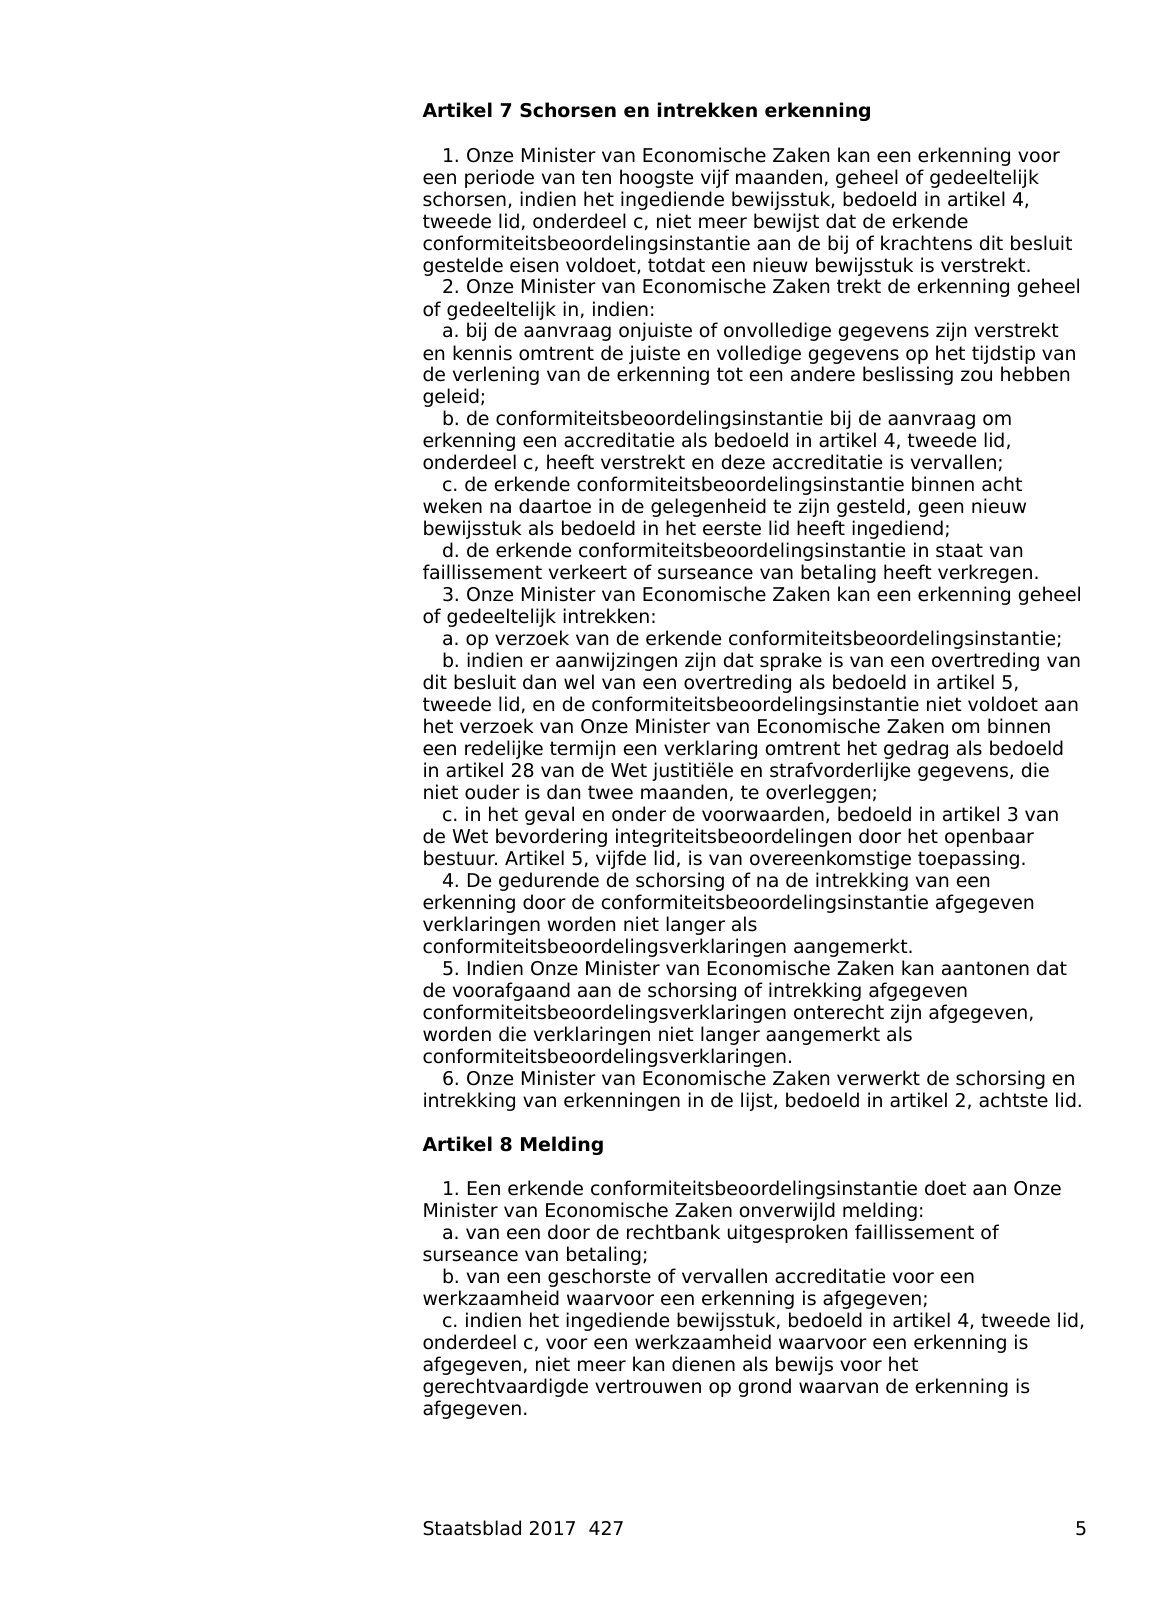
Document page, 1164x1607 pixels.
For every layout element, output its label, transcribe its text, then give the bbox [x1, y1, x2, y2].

text c. indien het ingediende bewijsstuk, bedoeld in artikel 4, tweede lid, onderdeel c, voor een werkzaamheid waarvoor een erkenning is afgegeven, niet meer kan dienen als bewijs voor het gerechtvaardigde vertrouwen op grond waarvan de erkenning is afgegeven. [422, 1310, 1087, 1420]
text a. van een door de rechtbank uitgesproken faillissement of surseance van betaling; [422, 1222, 1087, 1266]
text c. in het geval en onder de voorwaarden, bedoeld in artikel 3 van de Wet bevordering integriteitsbeoordelingen door het openbaar bestuur. Artikel 5, vijfde lid, is van overeenkomstige toepassing. [422, 804, 1087, 870]
text 2. Onze Minister van Economische Zaken trekt de erkenning geheel of gedeeltelijk in, indien: [422, 276, 1087, 320]
text 5. Indien Onze Minister van Economische Zaken kan aantonen dat de voorafgaand aan de schorsing of intrekking afgegeven conformiteitsbeoordelingsverklaringen onterecht zijn afgegeven, worden die verklaringen niet langer aangemerkt als conformiteitsbeoordelingsverklaringen. [422, 958, 1087, 1068]
text 1. Onze Minister van Economische Zaken kan een erkenning voor een periode van ten hoogste vijf maanden, geheel of gedeeltelijk schorsen, indien het ingediende bewijsstuk, bedoeld in artikel 4, tweede lid, onderdeel c, niet meer bewijst dat de erkende conformiteitsbeoordelingsinstantie aan de bij of krachtens dit besluit gestelde eisen voldoet, totdat een nieuw bewijsstuk is verstrekt. [422, 144, 1087, 276]
text a. bij de aanvraag onjuiste of onvolledige gegevens zijn verstrekt en kennis omtrent de juiste en volledige gegevens op het tijdstip van de verlening van de erkenning tot een andere beslissing zou hebben geleid; [422, 320, 1087, 408]
text c. de erkende conformiteitsbeoordelingsinstantie binnen acht weken na daartoe in de gelegenheid te zijn gesteld, geen nieuw bewijsstuk als bedoeld in het eerste lid heeft ingediend; [422, 474, 1087, 540]
subtitle Artikel 8 Melding [422, 1134, 1087, 1156]
text 6. Onze Minister van Economische Zaken verwerkt de schorsing en intrekking van erkenningen in de lijst, bedoeld in artikel 2, achtste lid. [422, 1068, 1087, 1112]
text b. van een geschorste of vervallen accreditatie voor een werkzaamheid waarvoor een erkenning is afgegeven; [422, 1266, 1087, 1310]
text a. op verzoek van de erkende conformiteitsbeoordelingsinstantie; [422, 628, 1087, 650]
text d. de erkende conformiteitsbeoordelingsinstantie in staat van faillissement verkeert of surseance van betaling heeft verkregen. [422, 540, 1087, 584]
subtitle Artikel 7 Schorsen en intrekken erkenning [422, 100, 1087, 122]
text 1. Een erkende conformiteitsbeoordelingsinstantie doet aan Onze Minister van Economische Zaken onverwijld melding: [422, 1178, 1087, 1222]
text 3. Onze Minister van Economische Zaken kan een erkenning geheel of gedeeltelijk intrekken: [422, 584, 1087, 628]
text b. de conformiteitsbeoordelingsinstantie bij de aanvraag om erkenning een accreditatie als bedoeld in artikel 4, tweede lid, onderdeel c, heeft verstrekt en deze accreditatie is vervallen; [422, 408, 1087, 474]
text b. indien er aanwijzingen zijn dat sprake is van een overtreding van dit besluit dan wel van een overtreding als bedoeld in artikel 5, tweede lid, en de conformiteitsbeoordelingsinstantie niet voldoet aan het verzoek van Onze Minister van Economische Zaken om binnen een redelijke termijn een verklaring omtrent het gedrag als bedoeld in artikel 28 van de Wet justitiële en strafvorderlijke gegevens, die niet ouder is dan twee maanden, te overleggen; [422, 650, 1087, 804]
text 4. De gedurende de schorsing of na de intrekking van een erkenning door de conformiteitsbeoordelingsinstantie afgegeven verklaringen worden niet langer als conformiteitsbeoordelingsverklaringen aangemerkt. [422, 870, 1087, 958]
